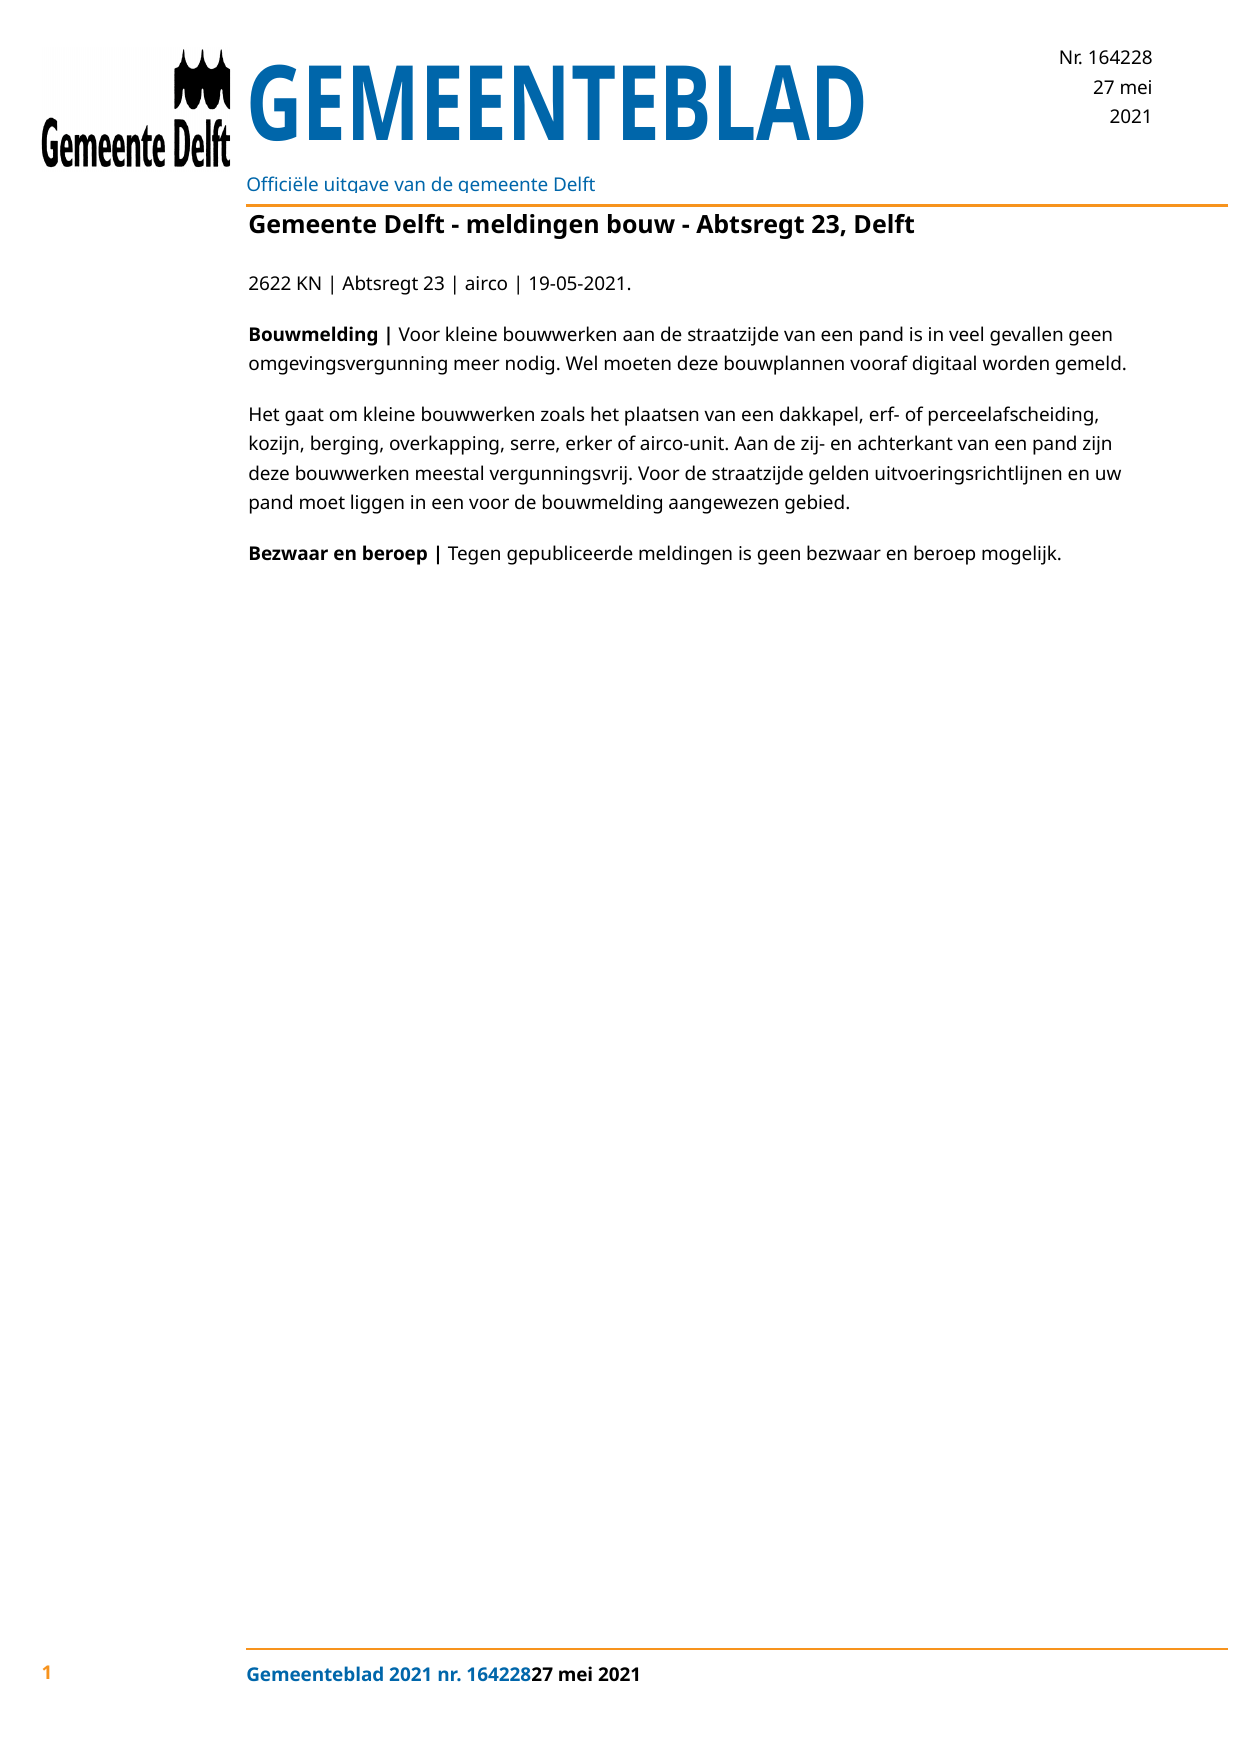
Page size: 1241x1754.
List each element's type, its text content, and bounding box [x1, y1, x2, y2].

text Gemeente Delft - meldingen bouw - Abtsregt 23, Delft [248, 207, 1152, 241]
text Bouwmelding | Voor kleine bouwwerken aan de straatzijde van een pand is in veel gevallen geen omgevingsvergunning meer nodig. Wel moeten deze bouwplannen vooraf digitaal worden gemeld. [248, 321, 1152, 376]
text Bezwaar en beroep | Tegen gepubliceerde meldingen is geen bezwaar en beroep mogelijk. [248, 540, 1152, 566]
text 2622 KN | Abtsregt 23 | airco | 19-05-2021. [248, 270, 1152, 296]
text Het gaat om kleine bouwwerken zoals het plaatsen van een dakkapel, erf- of perceelafscheiding, kozijn, berging, overkapping, serre, erker of airco-unit. Aan de zij- en achterkant van een pand zijn deze bouwwerken meestal vergunningsvrij. Voor de straatzijde gelden uitvoeringsrichtlijnen en uw pand moet liggen in een voor de bouwmelding aangewezen gebied. [248, 401, 1152, 515]
picture [41, 47, 231, 172]
